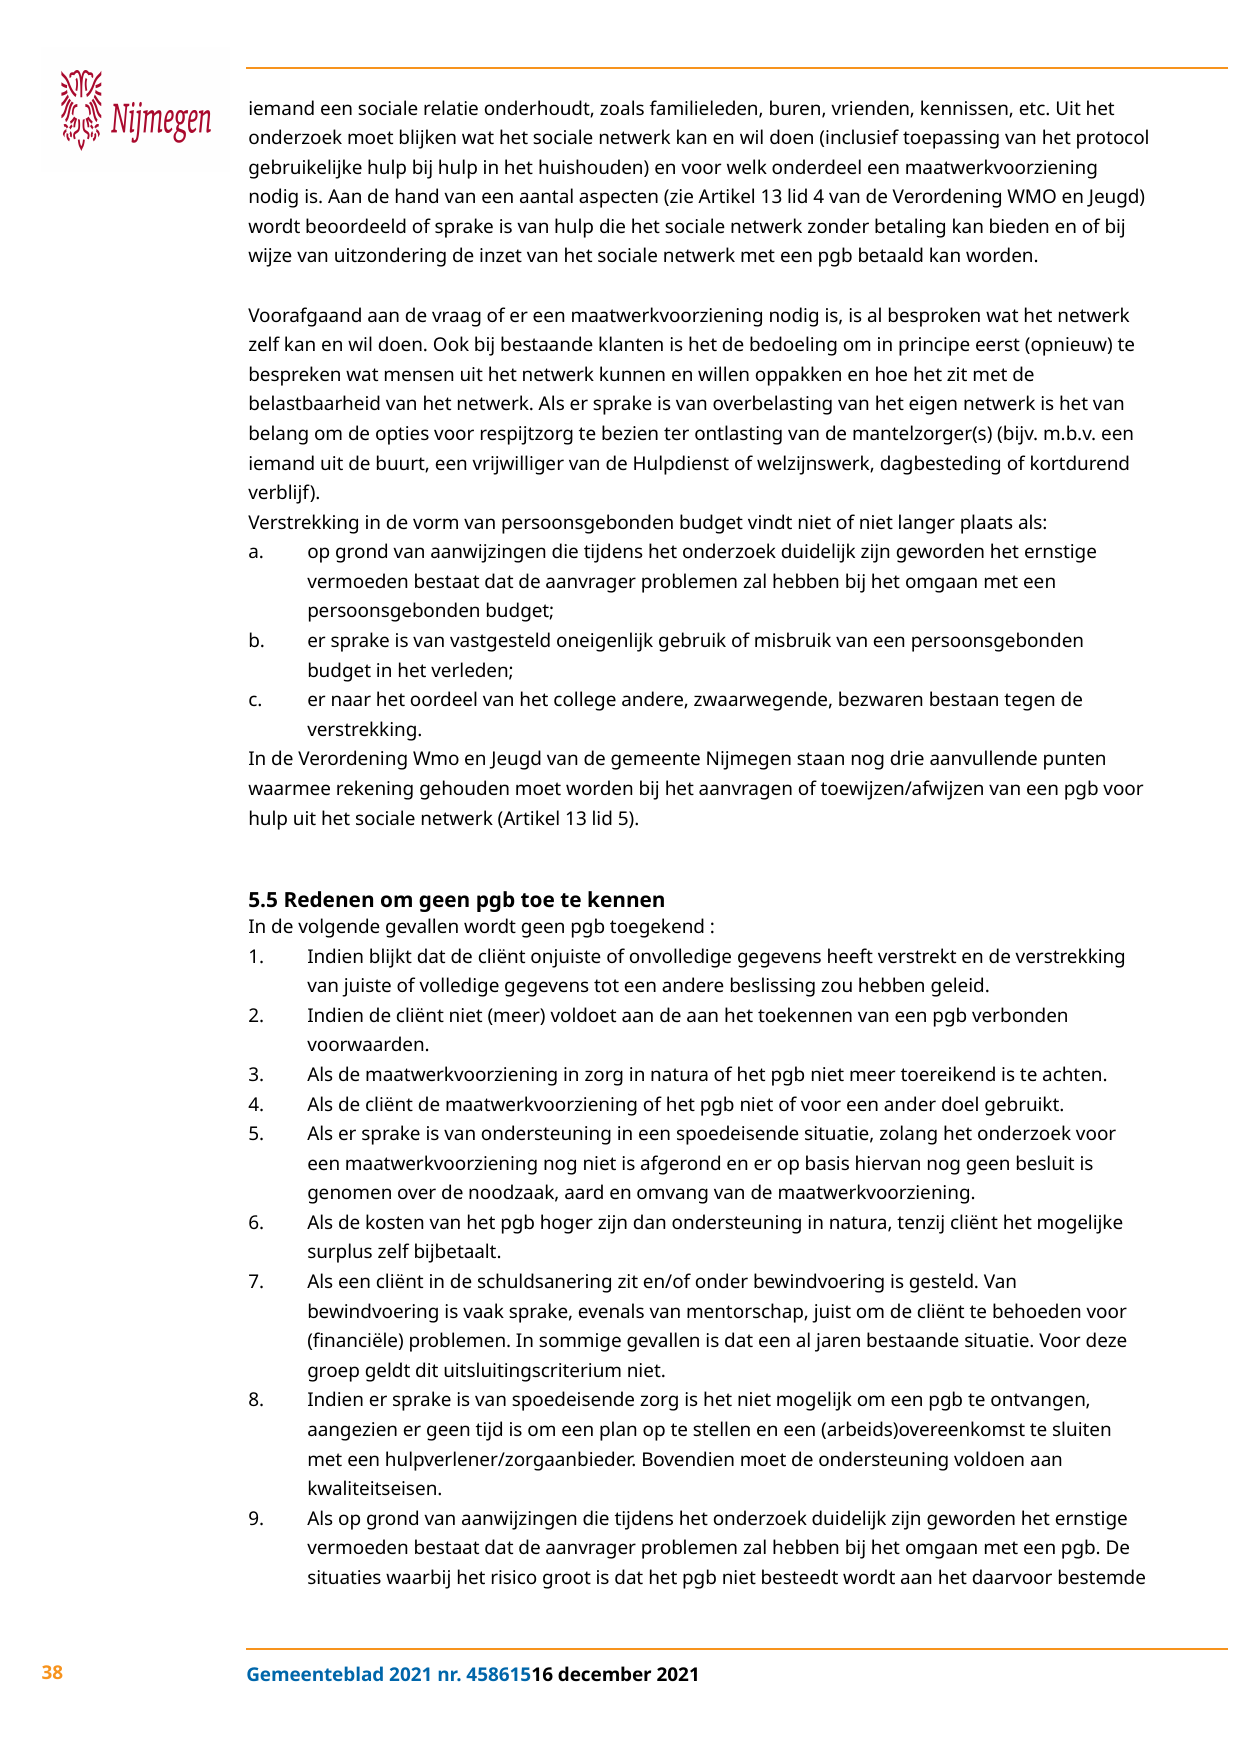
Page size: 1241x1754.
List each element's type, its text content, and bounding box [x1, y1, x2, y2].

list Als de kosten van het pgb hoger zijn dan ondersteuning in natura, tenzij cliënt het mogelijke surplus zelf bijbetaalt. [248, 1209, 1152, 1264]
list Als de maatwerkvoorziening in zorg in natura of het pgb niet meer toereikend is te achten. [248, 1061, 1152, 1087]
list Indien de cliënt niet (meer) voldoet aan de aan het toekennen van een pgb verbonden voorwaarden. [248, 1002, 1152, 1057]
text In de Verordening Wmo en Jeugd van de gemeente Nijmegen staan nog drie aanvullende punten waarmee rekening gehouden moet worden bij het aanvragen of toewijzen/afwijzen van een pgb voor hulp uit het sociale netwerk (Artikel 13 lid 5). [248, 746, 1152, 831]
picture [41, 47, 231, 172]
list Indien blijkt dat de cliënt onjuiste of onvolledige gegevens heeft verstrekt en de verstrekking van juiste of volledige gegevens tot een andere beslissing zou hebben geleid. [248, 943, 1152, 998]
list op grond van aanwijzingen die tijdens het onderzoek duidelijk zijn geworden het ernstige vermoeden bestaat dat de aanvrager problemen zal hebben bij het omgaan met een persoonsgebonden budget; [248, 538, 1152, 623]
list Als een cliënt in de schuldsanering zit en/of onder bewindvoering is gesteld. Van bewindvoering is vaak sprake, evenals van mentorschap, juist om de cliënt te behoeden voor (financiële) problemen. In sommige gevallen is dat een al jaren bestaande situatie. Voor deze groep geldt dit uitsluitingscriterium niet. [248, 1268, 1152, 1383]
text Verstrekking in de vorm van persoonsgebonden budget vindt niet of niet langer plaats als: [248, 509, 1152, 535]
text iemand een sociale relatie onderhoudt, zoals familieleden, buren, vrienden, kennissen, etc. Uit het onderzoek moet blijken wat het sociale netwerk kan en wil doen (inclusief toepassing van het protocol gebruikelijke hulp bij hulp in het huishouden) en voor welk onderdeel een maatwerkvoorziening nodig is. Aan de hand van een aantal aspecten (zie Artikel 13 lid 4 van de Verordening WMO en Jeugd) wordt beoordeeld of sprake is van hulp die het sociale netwerk zonder betaling kan bieden en of bij wijze van uitzondering de inzet van het sociale netwerk met een pgb betaald kan worden. [248, 95, 1152, 268]
list Als de cliënt de maatwerkvoorziening of het pgb niet of voor een ander doel gebruikt. [248, 1091, 1152, 1116]
list Als op grond van aanwijzingen die tijdens het onderzoek duidelijk zijn geworden het ernstige vermoeden bestaat dat de aanvrager problemen zal hebben bij het omgaan met een pgb. De situaties waarbij het risico groot is dat het pgb niet besteedt wordt aan het daarvoor bestemde [248, 1505, 1152, 1590]
list er sprake is van vastgesteld oneigenlijk gebruik of misbruik van een persoonsgebonden budget in het verleden; [248, 627, 1152, 683]
text 5.5 Redenen om geen pgb toe te kennen [248, 885, 1152, 913]
text Voorafgaand aan de vraag of er een maatwerkvoorziening nodig is, is al besproken wat het netwerk zelf kan en wil doen. Ook bij bestaande klanten is het de bedoeling om in principe eerst (opnieuw) te bespreken wat mensen uit het netwerk kunnen en willen oppakken en hoe het zit met de belastbaarheid van het netwerk. Als er sprake is van overbelasting van het eigen netwerk is het van belang om de opties voor respijtzorg te bezien ter ontlasting van de mantelzorger(s) (bijv. m.b.v. een iemand uit de buurt, een vrijwilliger van de Hulpdienst of welzijnswerk, dagbesteding of kortdurend verblijf). [248, 302, 1152, 505]
list Indien er sprake is van spoedeisende zorg is het niet mogelijk om een pgb te ontvangen, aangezien er geen tijd is om een plan op te stellen en een (arbeids)overeenkomst te sluiten met een hulpverlener/zorgaanbieder. Bovendien moet de ondersteuning voldoen aan kwaliteitseisen. [248, 1387, 1152, 1501]
text In de volgende gevallen wordt geen pgb toegekend : [248, 913, 1152, 939]
list er naar het oordeel van het college andere, zwaarwegende, bezwaren bestaan tegen de verstrekking. [248, 686, 1152, 742]
list Als er sprake is van ondersteuning in een spoedeisende situatie, zolang het onderzoek voor een maatwerkvoorziening nog niet is afgerond en er op basis hiervan nog geen besluit is genomen over de noodzaak, aard en omvang van de maatwerkvoorziening. [248, 1120, 1152, 1205]
